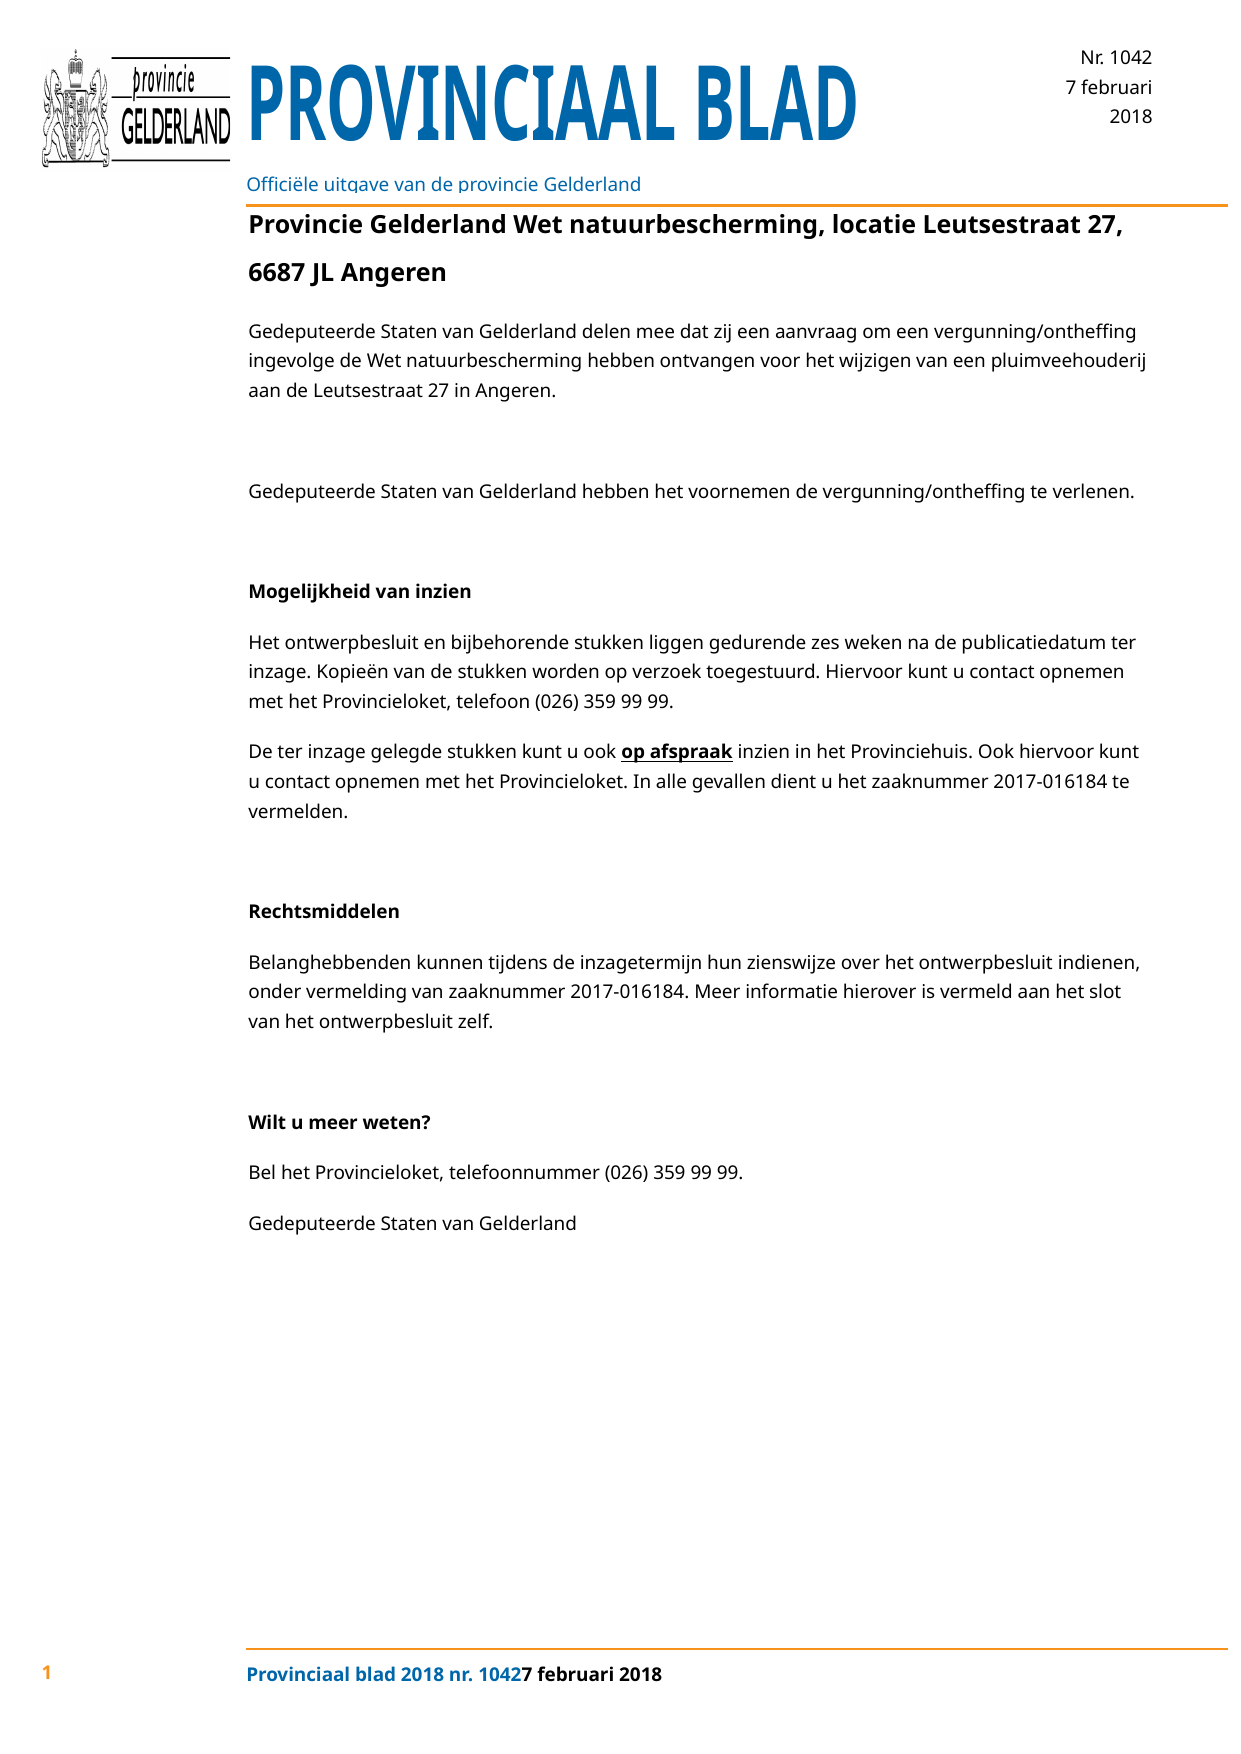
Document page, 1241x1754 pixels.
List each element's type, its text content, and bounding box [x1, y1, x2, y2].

text Het ontwerpbesluit en bijbehorende stukken liggen gedurende zes weken na de publicatiedatum ter inzage. Kopieën van de stukken worden op verzoek toegestuurd. Hiervoor kunt u contact opnemen met het Provincieloket, telefoon (026) 359 99 99. [248, 629, 1152, 714]
text Rechtsmiddelen [248, 899, 1152, 924]
text Belanghebbenden kunnen tijdens de inzagetermijn hun zienswijze over het ontwerpbesluit indienen, onder vermelding van zaaknummer 2017-016184. Meer informatie hierover is vermeld aan het slot van het ontwerpbesluit zelf. [248, 949, 1152, 1034]
text Gedeputeerde Staten van Gelderland delen mee dat zij een aanvraag om een vergunning/ontheffing ingevolge de Wet natuurbescherming hebben ontvangen voor het wijzigen van een pluimveehouderij aan de Leutsestraat 27 in Angeren. [248, 318, 1152, 403]
text Gedeputeerde Staten van Gelderland hebben het voornemen de vergunning/ontheffing te verlenen. [248, 478, 1152, 504]
text Mogelijkheid van inzien [248, 579, 1152, 604]
text Wilt u meer weten? [248, 1109, 1152, 1135]
text Bel het Provincieloket, telefoonnummer (026) 359 99 99. [248, 1159, 1152, 1185]
text Provincie Gelderland Wet natuurbescherming, locatie Leutsestraat 27, 6687 JL Angeren [248, 207, 1152, 288]
text Gedeputeerde Staten van Gelderland [248, 1210, 1152, 1236]
text De ter inzage gelegde stukken kunt u ook op afspraak inzien in het Provinciehuis. Ook hiervoor kunt u contact opnemen met het Provincieloket. In alle gevallen dient u het zaaknummer 2017-016184 te vermelden. [248, 739, 1152, 824]
picture [41, 47, 231, 172]
